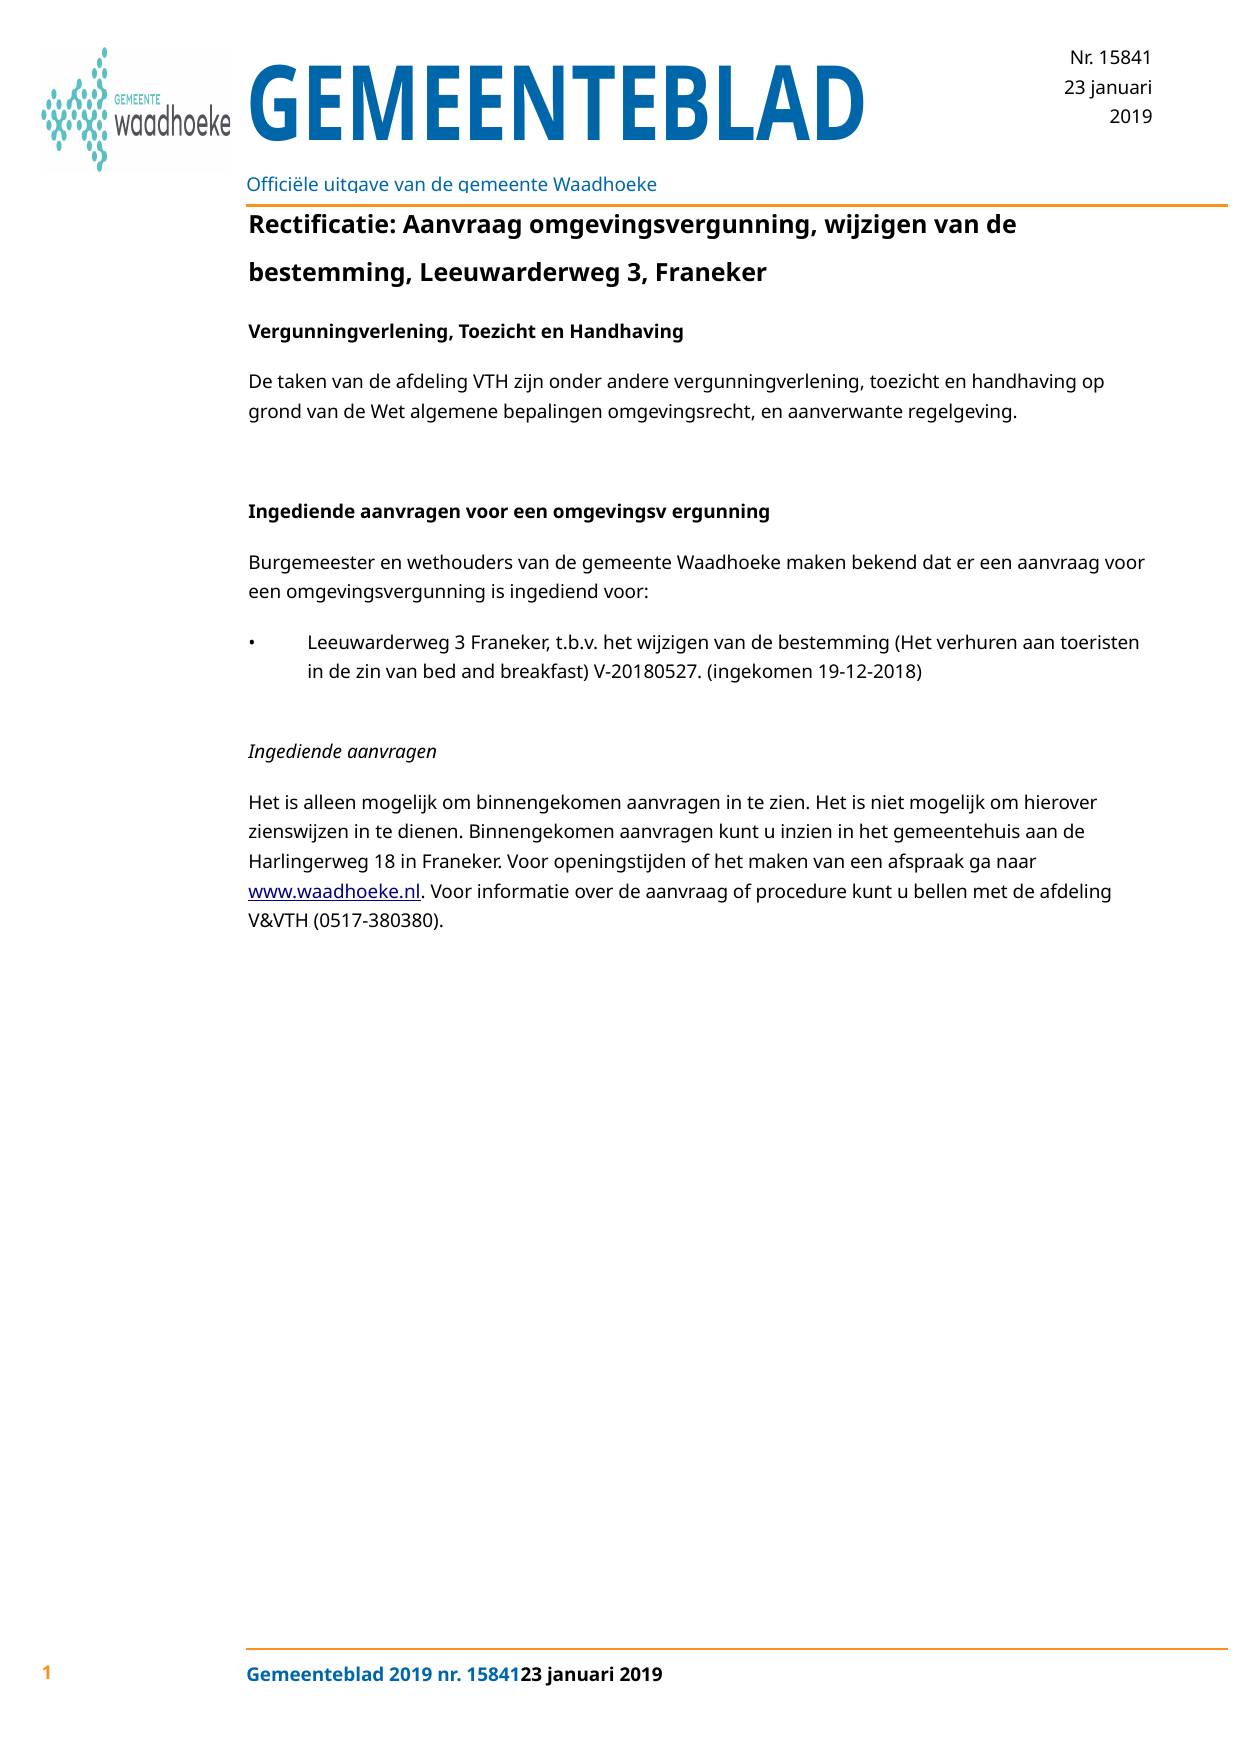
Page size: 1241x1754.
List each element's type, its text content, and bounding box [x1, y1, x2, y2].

text Ingediende aanvragen voor een omgevingsv ergunning [248, 499, 1152, 524]
picture [41, 47, 231, 172]
text Burgemeester en wethouders van de gemeente Waadhoeke maken bekend dat er een aanvraag voor een omgevingsvergunning is ingediend voor: [248, 549, 1152, 604]
text De taken van de afdeling VTH zijn onder andere vergunningverlening, toezicht en handhaving op grond van de Wet algemene bepalingen omgevingsrecht, en aanverwante regelgeving. [248, 368, 1152, 424]
list Leeuwarderweg 3 Franeker, t.b.v. het wijzigen van de bestemming (Het verhuren aan toeristen in de zin van bed and breakfast) V-20180527. (ingekomen 19-12-2018) [248, 629, 1152, 684]
text Rectificatie: Aanvraag omgevingsvergunning, wijzigen van de bestemming, Leeuwarderweg 3, Franeker [248, 207, 1152, 288]
text Vergunningverlening, Toezicht en Handhaving [248, 318, 1152, 344]
text Het is alleen mogelijk om binnengekomen aanvragen in te zien. Het is niet mogelijk om hierover zienswijzen in te dienen. Binnengekomen aanvragen kunt u inzien in het gemeentehuis aan de Harlingerweg 18 in Franeker. Voor openingstijden of het maken van een afspraak ga naar www.waadhoeke.nl. Voor informatie over de aanvraag of procedure kunt u bellen met de afdeling V&VTH (0517-380380). [248, 789, 1152, 933]
text Ingediende aanvragen [248, 739, 1152, 764]
